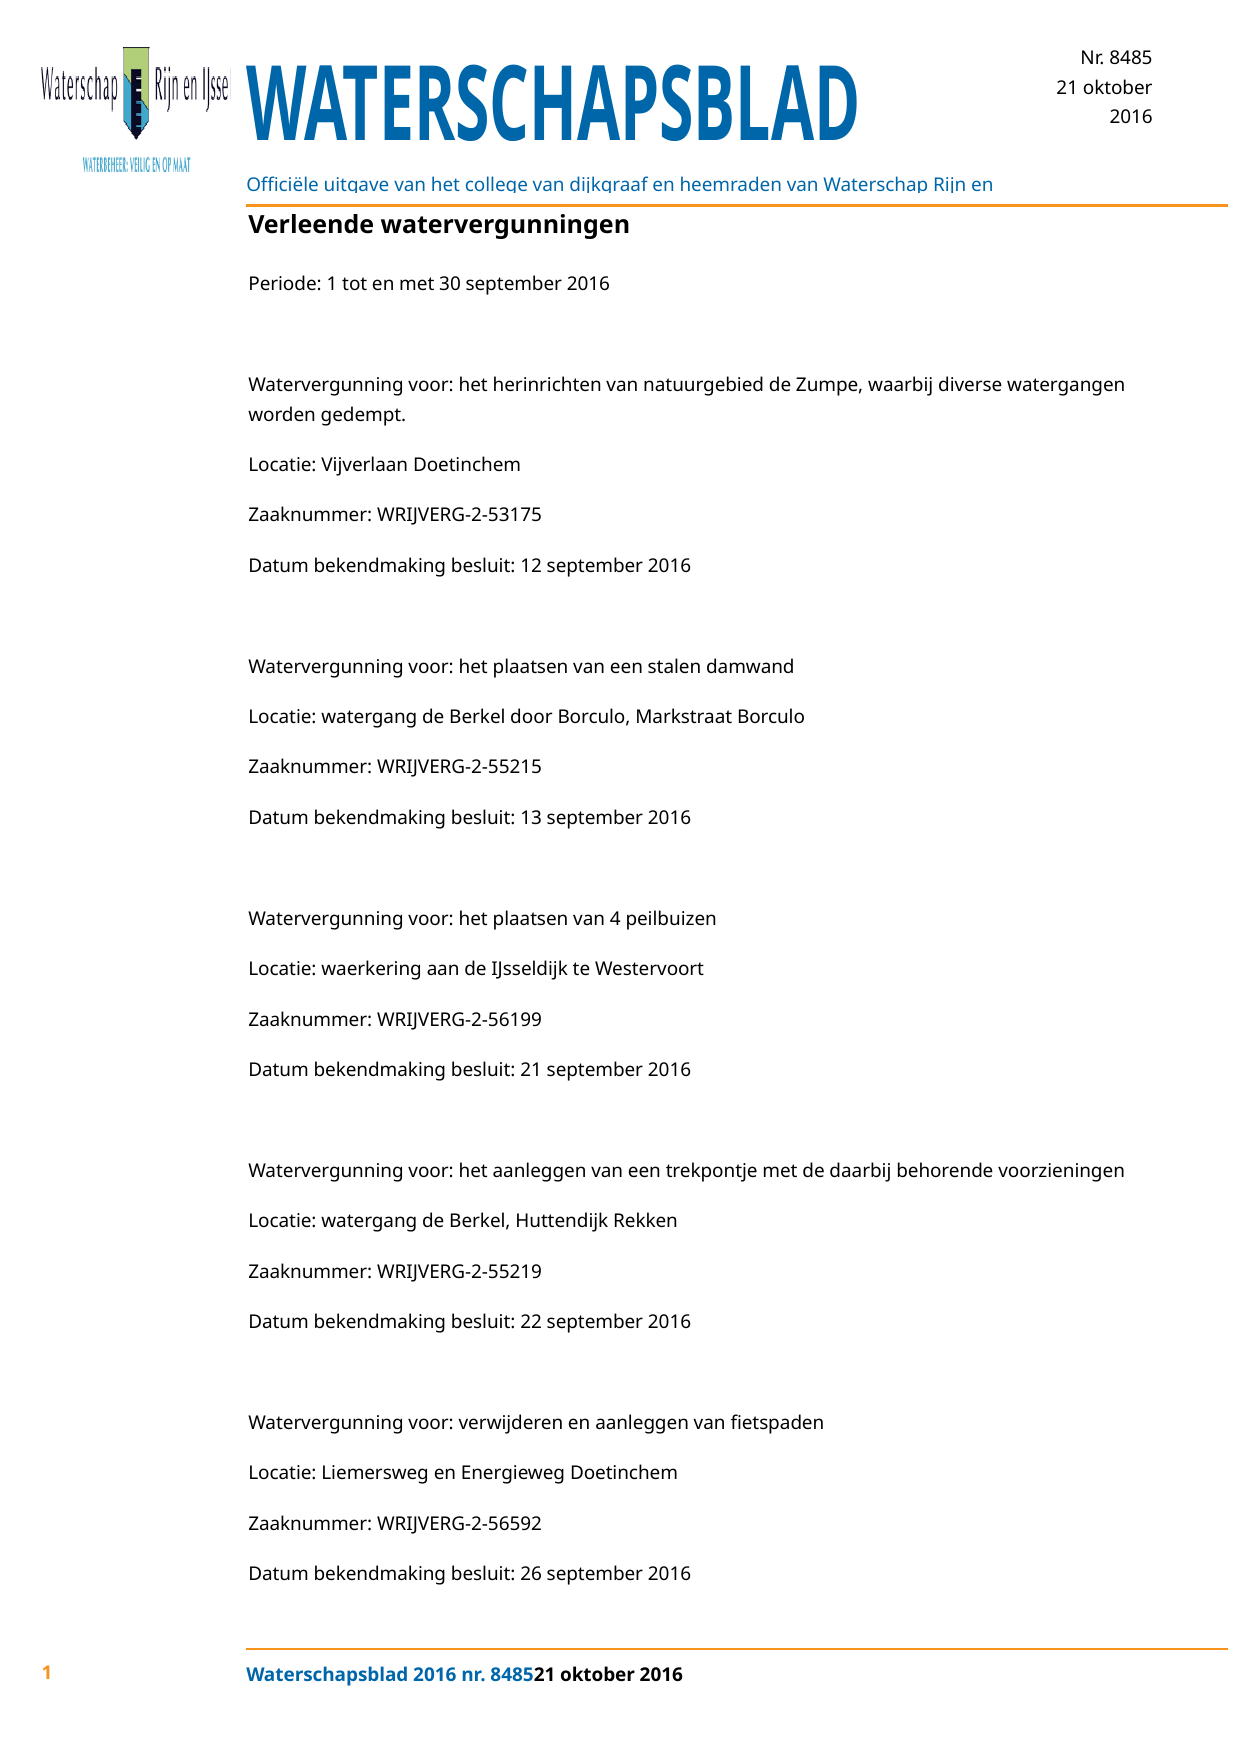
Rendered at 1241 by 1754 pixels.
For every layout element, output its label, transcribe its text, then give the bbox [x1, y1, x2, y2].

text Watervergunning voor: verwijderen en aanleggen van fietspaden [248, 1409, 1152, 1435]
text Periode: 1 tot en met 30 september 2016 [248, 270, 1152, 296]
text Watervergunning voor: het aanleggen van een trekpontje met de daarbij behorende voorzieningen [248, 1157, 1152, 1183]
text Locatie: watergang de Berkel, Huttendijk Rekken [248, 1207, 1152, 1233]
text Verleende watervergunningen [248, 207, 1152, 241]
text Zaaknummer: WRIJVERG-2-55215 [248, 754, 1152, 779]
text Zaaknummer: WRIJVERG-2-56199 [248, 1006, 1152, 1031]
text Datum bekendmaking besluit: 26 september 2016 [248, 1560, 1152, 1586]
text Locatie: Vijverlaan Doetinchem [248, 451, 1152, 477]
text Datum bekendmaking besluit: 21 september 2016 [248, 1056, 1152, 1082]
text Datum bekendmaking besluit: 13 september 2016 [248, 804, 1152, 830]
text Datum bekendmaking besluit: 22 september 2016 [248, 1308, 1152, 1334]
text Datum bekendmaking besluit: 12 september 2016 [248, 552, 1152, 578]
text Watervergunning voor: het plaatsen van een stalen damwand [248, 653, 1152, 678]
text Watervergunning voor: het plaatsen van 4 peilbuizen [248, 905, 1152, 931]
text Locatie: watergang de Berkel door Borculo, Markstraat Borculo [248, 703, 1152, 729]
picture [41, 47, 231, 172]
text Zaaknummer: WRIJVERG-2-55219 [248, 1258, 1152, 1283]
text Locatie: Liemersweg en Energieweg Doetinchem [248, 1459, 1152, 1485]
text Locatie: waerkering aan de IJsseldijk te Westervoort [248, 955, 1152, 981]
text Watervergunning voor: het herinrichten van natuurgebied de Zumpe, waarbij diverse watergangen worden gedempt. [248, 371, 1152, 426]
text Zaaknummer: WRIJVERG-2-53175 [248, 502, 1152, 527]
text Zaaknummer: WRIJVERG-2-56592 [248, 1510, 1152, 1536]
